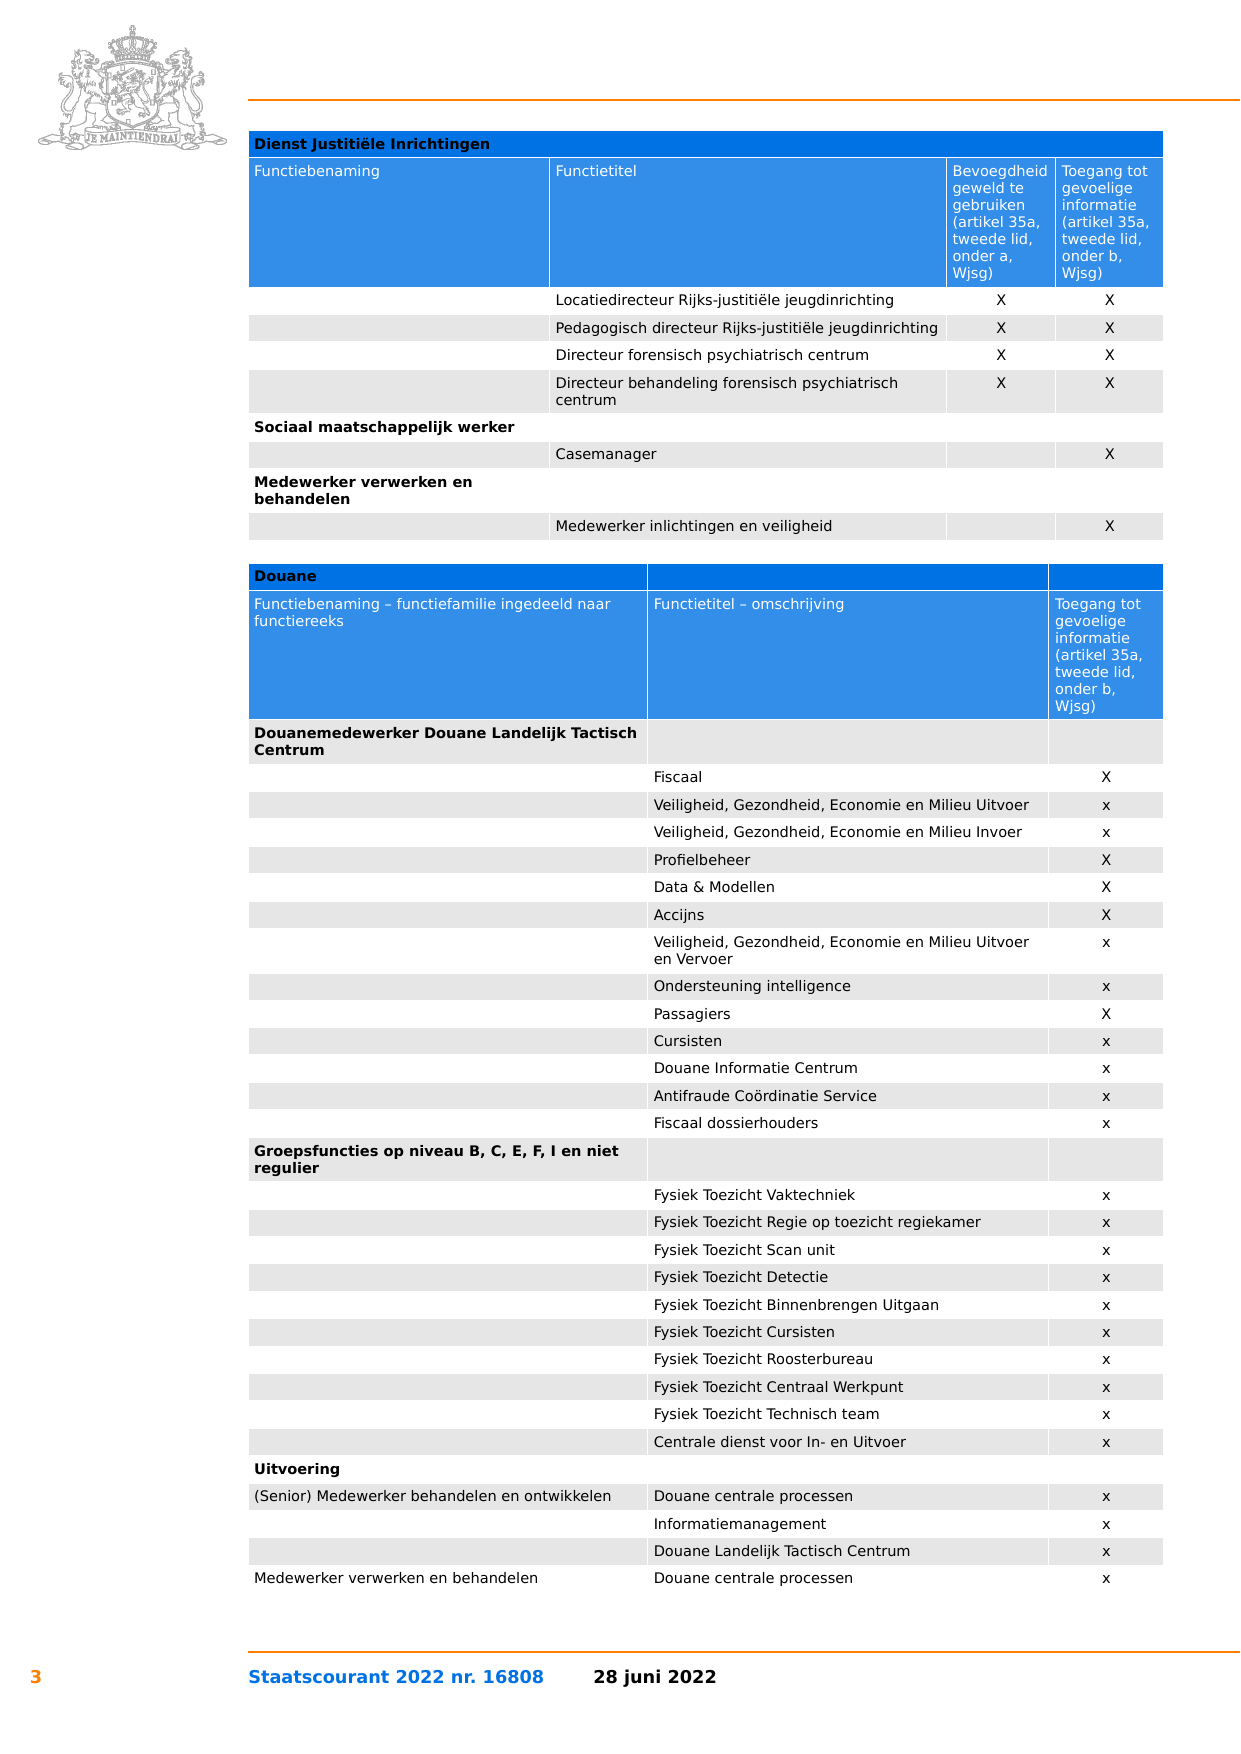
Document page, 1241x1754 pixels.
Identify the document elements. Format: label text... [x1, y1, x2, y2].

table_cell Antifraude Coördinatie Service [648, 1083, 1048, 1109]
table_cell [249, 315, 549, 341]
table_cell Passagiers [648, 1001, 1048, 1027]
table_cell Directeur behandeling forensisch psychiatrisch centrum [550, 370, 946, 413]
table_cell [249, 1110, 647, 1137]
table_cell Fysiek Toezicht Cursisten [648, 1319, 1048, 1346]
table_cell [249, 1538, 647, 1565]
table_header Douane [249, 564, 647, 590]
table_cell x [1049, 929, 1163, 972]
table_cell [249, 1511, 647, 1537]
table_cell [249, 929, 647, 972]
table_cell [550, 414, 946, 441]
table_cell X [1056, 315, 1163, 341]
table_cell Fysiek Toezicht Technisch team [648, 1401, 1048, 1428]
table_cell [249, 974, 647, 1000]
table_cell Ondersteuning intelligence [648, 974, 1048, 1000]
table_cell Locatiedirecteur Rijks-justitiële jeugdinrichting [550, 288, 946, 314]
table_cell x [1049, 974, 1163, 1000]
table_cell X [947, 315, 1055, 341]
table_cell Bevoegdheid geweld te gebruiken (artikel 35a, tweede lid, onder a, Wjsg) [947, 158, 1055, 287]
table_cell Veiligheid, Gezondheid, Economie en Milieu Uitvoer en Vervoer [648, 929, 1048, 972]
table_cell Functiebenaming [249, 158, 549, 287]
table_cell x [1049, 1511, 1163, 1537]
table_cell Fysiek Toezicht Roosterbureau [648, 1347, 1048, 1373]
table_cell [249, 1237, 647, 1263]
table_cell [249, 847, 647, 873]
table_header [648, 564, 1048, 590]
table_cell Uitvoering [249, 1456, 647, 1482]
table_cell Fiscaal dossierhouders [648, 1110, 1048, 1137]
table_cell Douane Informatie Centrum [648, 1056, 1048, 1082]
table_cell x [1049, 1484, 1163, 1510]
table_cell [1056, 469, 1163, 512]
table_cell [249, 1429, 647, 1455]
table_cell [249, 1182, 647, 1208]
table_cell x [1049, 1292, 1163, 1318]
table_cell [249, 1001, 647, 1027]
table_cell Functietitel – omschrijving [648, 591, 1048, 719]
table_cell X [1049, 902, 1163, 928]
table_cell x [1049, 1237, 1163, 1263]
table_cell [249, 442, 549, 468]
table_cell Centrale dienst voor In- en Uitvoer [648, 1429, 1048, 1455]
table_cell [249, 874, 647, 901]
table_cell [249, 1401, 647, 1428]
table_cell [648, 720, 1048, 764]
table_cell [249, 513, 549, 540]
table_cell [249, 1264, 647, 1291]
table_cell [1049, 1456, 1163, 1482]
table_cell Fysiek Toezicht Scan unit [648, 1237, 1048, 1263]
table_cell Profielbeheer [648, 847, 1048, 873]
table_cell x [1049, 1538, 1163, 1565]
table_header [1049, 564, 1163, 590]
table_cell Medewerker verwerken en behandelen [249, 469, 549, 512]
table_cell x [1049, 792, 1163, 818]
table_cell [249, 1319, 647, 1346]
table_cell x [1049, 1210, 1163, 1236]
table_cell [249, 792, 647, 818]
table_cell X [1056, 442, 1163, 468]
table_cell Fysiek Toezicht Regie op toezicht regiekamer [648, 1210, 1048, 1236]
table_cell [249, 1210, 647, 1236]
table_cell [249, 288, 549, 314]
table_cell x [1049, 1028, 1163, 1054]
table_cell [550, 469, 946, 512]
table_cell Medewerker inlichtingen en veiligheid [550, 513, 946, 540]
table_cell [249, 343, 549, 369]
table_cell Cursisten [648, 1028, 1048, 1054]
table_cell x [1049, 1110, 1163, 1137]
table_cell Fiscaal [648, 765, 1048, 791]
table_cell Veiligheid, Gezondheid, Economie en Milieu Uitvoer [648, 792, 1048, 818]
table_cell x [1049, 1566, 1163, 1592]
table_cell Directeur forensisch psychiatrisch centrum [550, 343, 946, 369]
table_cell Fysiek Toezicht Binnenbrengen Uitgaan [648, 1292, 1048, 1318]
table_cell Fysiek Toezicht Centraal Werkpunt [648, 1374, 1048, 1400]
table_cell x [1049, 1264, 1163, 1291]
picture [38, 25, 227, 150]
table_cell [249, 1347, 647, 1373]
table_cell Douane centrale processen [648, 1484, 1048, 1510]
table_cell (Senior) Medewerker behandelen en ontwikkelen [249, 1484, 647, 1510]
table_cell [249, 1083, 647, 1109]
table_cell Douanemedewerker Douane Landelijk Tactisch Centrum [249, 720, 647, 764]
table_cell Medewerker verwerken en behandelen [249, 1566, 647, 1592]
table_cell [947, 469, 1055, 512]
table_cell [249, 1056, 647, 1082]
table_cell x [1049, 1401, 1163, 1428]
table_cell [947, 513, 1055, 540]
table_cell X [1056, 370, 1163, 413]
table_cell [249, 902, 647, 928]
table_cell Pedagogisch directeur Rijks-justitiële jeugdinrichting [550, 315, 946, 341]
table_cell Veiligheid, Gezondheid, Economie en Milieu Invoer [648, 820, 1048, 846]
table_cell X [947, 343, 1055, 369]
table_cell X [1049, 847, 1163, 873]
table_cell x [1049, 1319, 1163, 1346]
table_cell [249, 820, 647, 846]
table_cell [1049, 1138, 1163, 1181]
table_cell Douane centrale processen [648, 1566, 1048, 1592]
table_cell x [1049, 1056, 1163, 1082]
table_cell Fysiek Toezicht Vaktechniek [648, 1182, 1048, 1208]
table_cell [648, 1138, 1048, 1181]
table_cell Functietitel [550, 158, 946, 287]
table_cell [947, 442, 1055, 468]
table_cell X [1049, 874, 1163, 901]
table_cell [249, 765, 647, 791]
table_cell x [1049, 1347, 1163, 1373]
table_header Dienst Justitiële Inrichtingen [249, 131, 1163, 157]
table_cell Accijns [648, 902, 1048, 928]
table_cell Informatiemanagement [648, 1511, 1048, 1537]
table_cell x [1049, 1083, 1163, 1109]
table_cell Sociaal maatschappelijk werker [249, 414, 549, 441]
table_cell X [947, 370, 1055, 413]
table_cell x [1049, 820, 1163, 846]
table_cell Functiebenaming – functiefamilie ingedeeld naar functiereeks [249, 591, 647, 719]
table_cell X [1056, 288, 1163, 314]
table_cell [249, 1292, 647, 1318]
table_cell x [1049, 1182, 1163, 1208]
table_cell [947, 414, 1055, 441]
table_cell x [1049, 1374, 1163, 1400]
table_cell [249, 1028, 647, 1054]
table_cell [249, 1374, 647, 1400]
table_cell X [1056, 513, 1163, 540]
table_cell Data & Modellen [648, 874, 1048, 901]
table_cell Douane Landelijk Tactisch Centrum [648, 1538, 1048, 1565]
table_cell [1056, 414, 1163, 441]
table_cell Toegang tot gevoelige informatie (artikel 35a, tweede lid, onder b, Wjsg) [1049, 591, 1163, 719]
table_cell x [1049, 1429, 1163, 1455]
table_cell X [1049, 1001, 1163, 1027]
table_cell [249, 370, 549, 413]
table_cell X [947, 288, 1055, 314]
table_cell Toegang tot gevoelige informatie (artikel 35a, tweede lid, onder b, Wjsg) [1056, 158, 1163, 287]
table_cell Casemanager [550, 442, 946, 468]
table_cell X [1056, 343, 1163, 369]
table_cell Fysiek Toezicht Detectie [648, 1264, 1048, 1291]
table_cell [1049, 720, 1163, 764]
table_cell Groepsfuncties op niveau B, C, E, F, I en niet regulier [249, 1138, 647, 1181]
table_cell [648, 1456, 1048, 1482]
table_cell X [1049, 765, 1163, 791]
